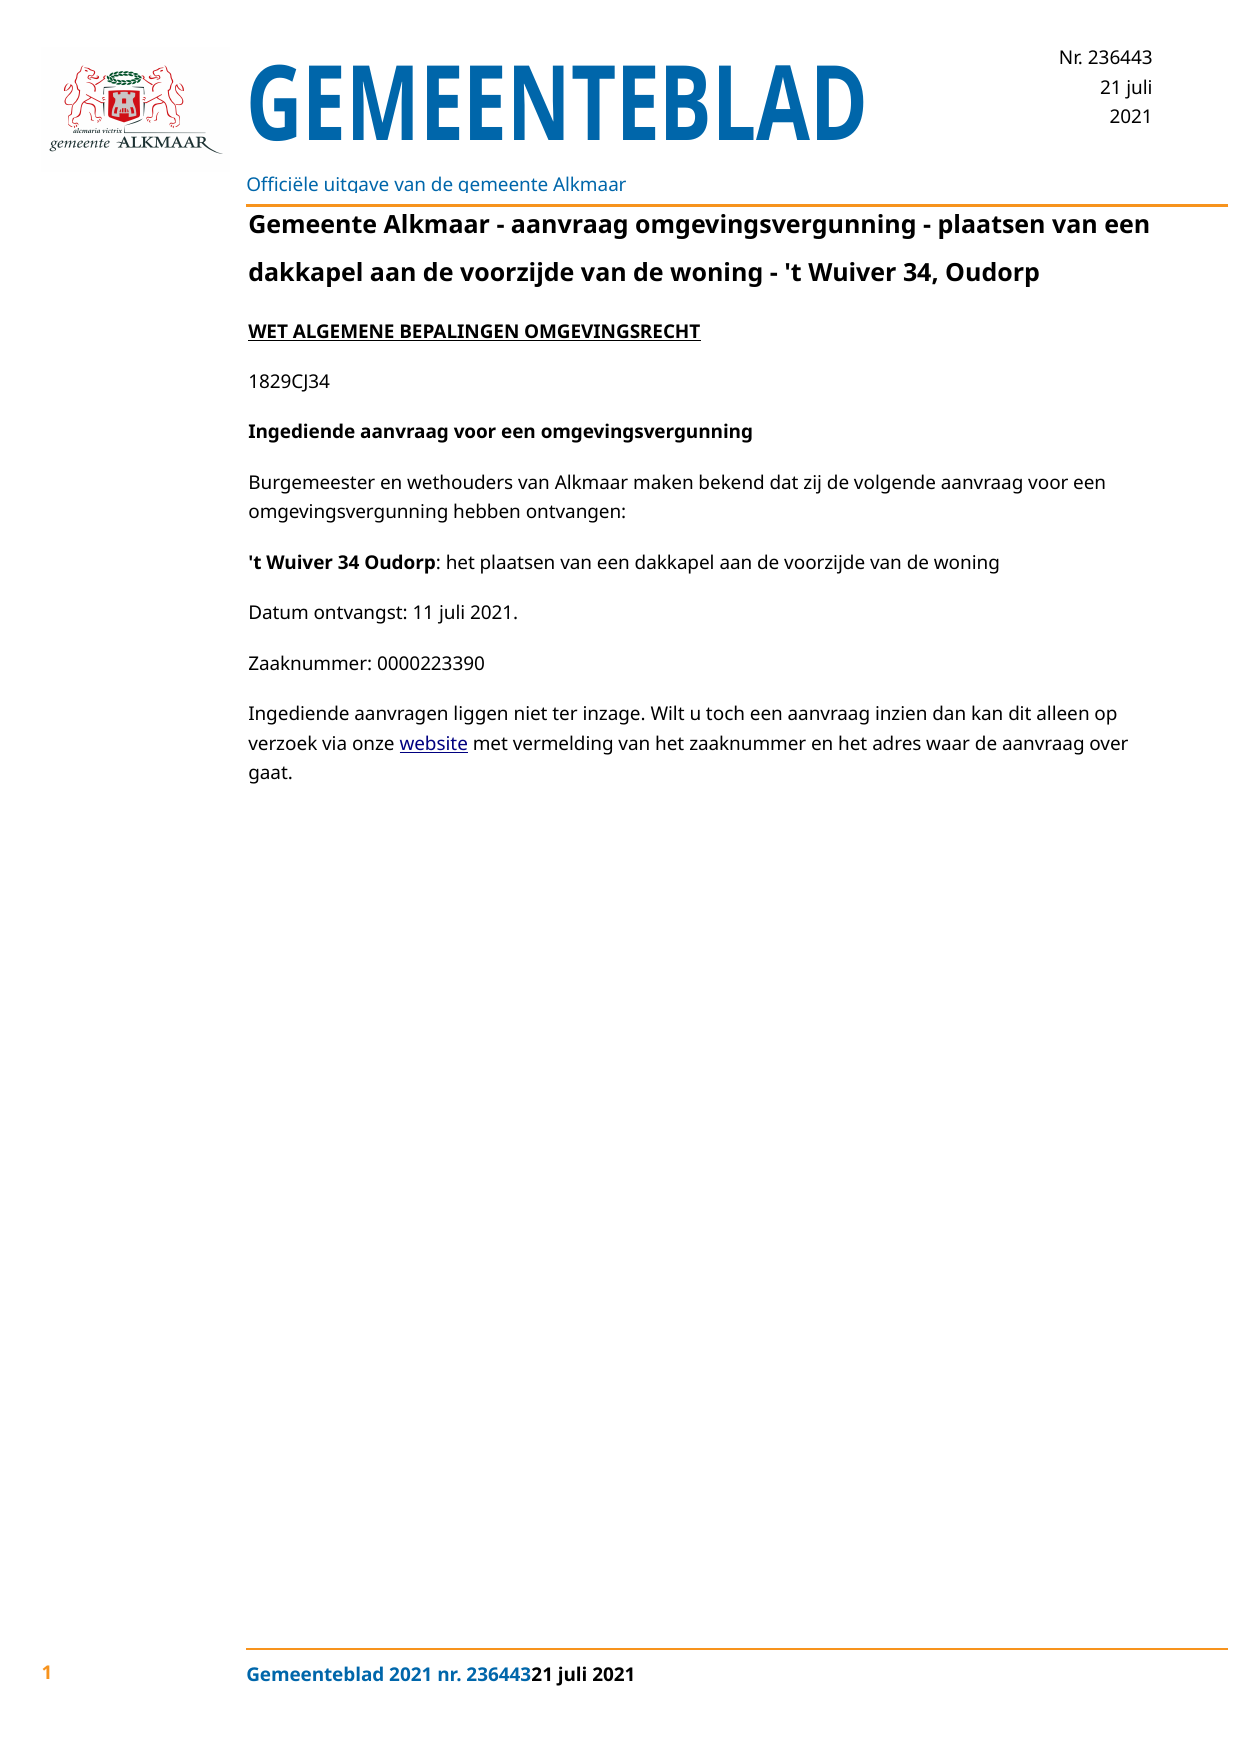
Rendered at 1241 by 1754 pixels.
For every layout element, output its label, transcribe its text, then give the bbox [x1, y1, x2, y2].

text Ingediende aanvragen liggen niet ter inzage. Wilt u toch een aanvraag inzien dan kan dit alleen op verzoek via onze website met vermelding van het zaaknummer en het adres waar de aanvraag over gaat. [248, 700, 1152, 785]
text Zaaknummer: 0000223390 [248, 650, 1152, 676]
text Burgemeester en wethouders van Alkmaar maken bekend dat zij de volgende aanvraag voor een omgevingsvergunning hebben ontvangen: [248, 469, 1152, 524]
text Ingediende aanvraag voor een omgevingsvergunning [248, 419, 1152, 444]
text WET ALGEMENE BEPALINGEN OMGEVINGSRECHT [248, 318, 1152, 344]
picture [41, 47, 231, 172]
text 't Wuiver 34 Oudorp: het plaatsen van een dakkapel aan de voorzijde van de woning [248, 549, 1152, 575]
text 1829CJ34 [248, 368, 1152, 394]
text Gemeente Alkmaar - aanvraag omgevingsvergunning - plaatsen van een dakkapel aan de voorzijde van de woning - 't Wuiver 34, Oudorp [248, 207, 1152, 288]
text Datum ontvangst: 11 juli 2021. [248, 599, 1152, 625]
